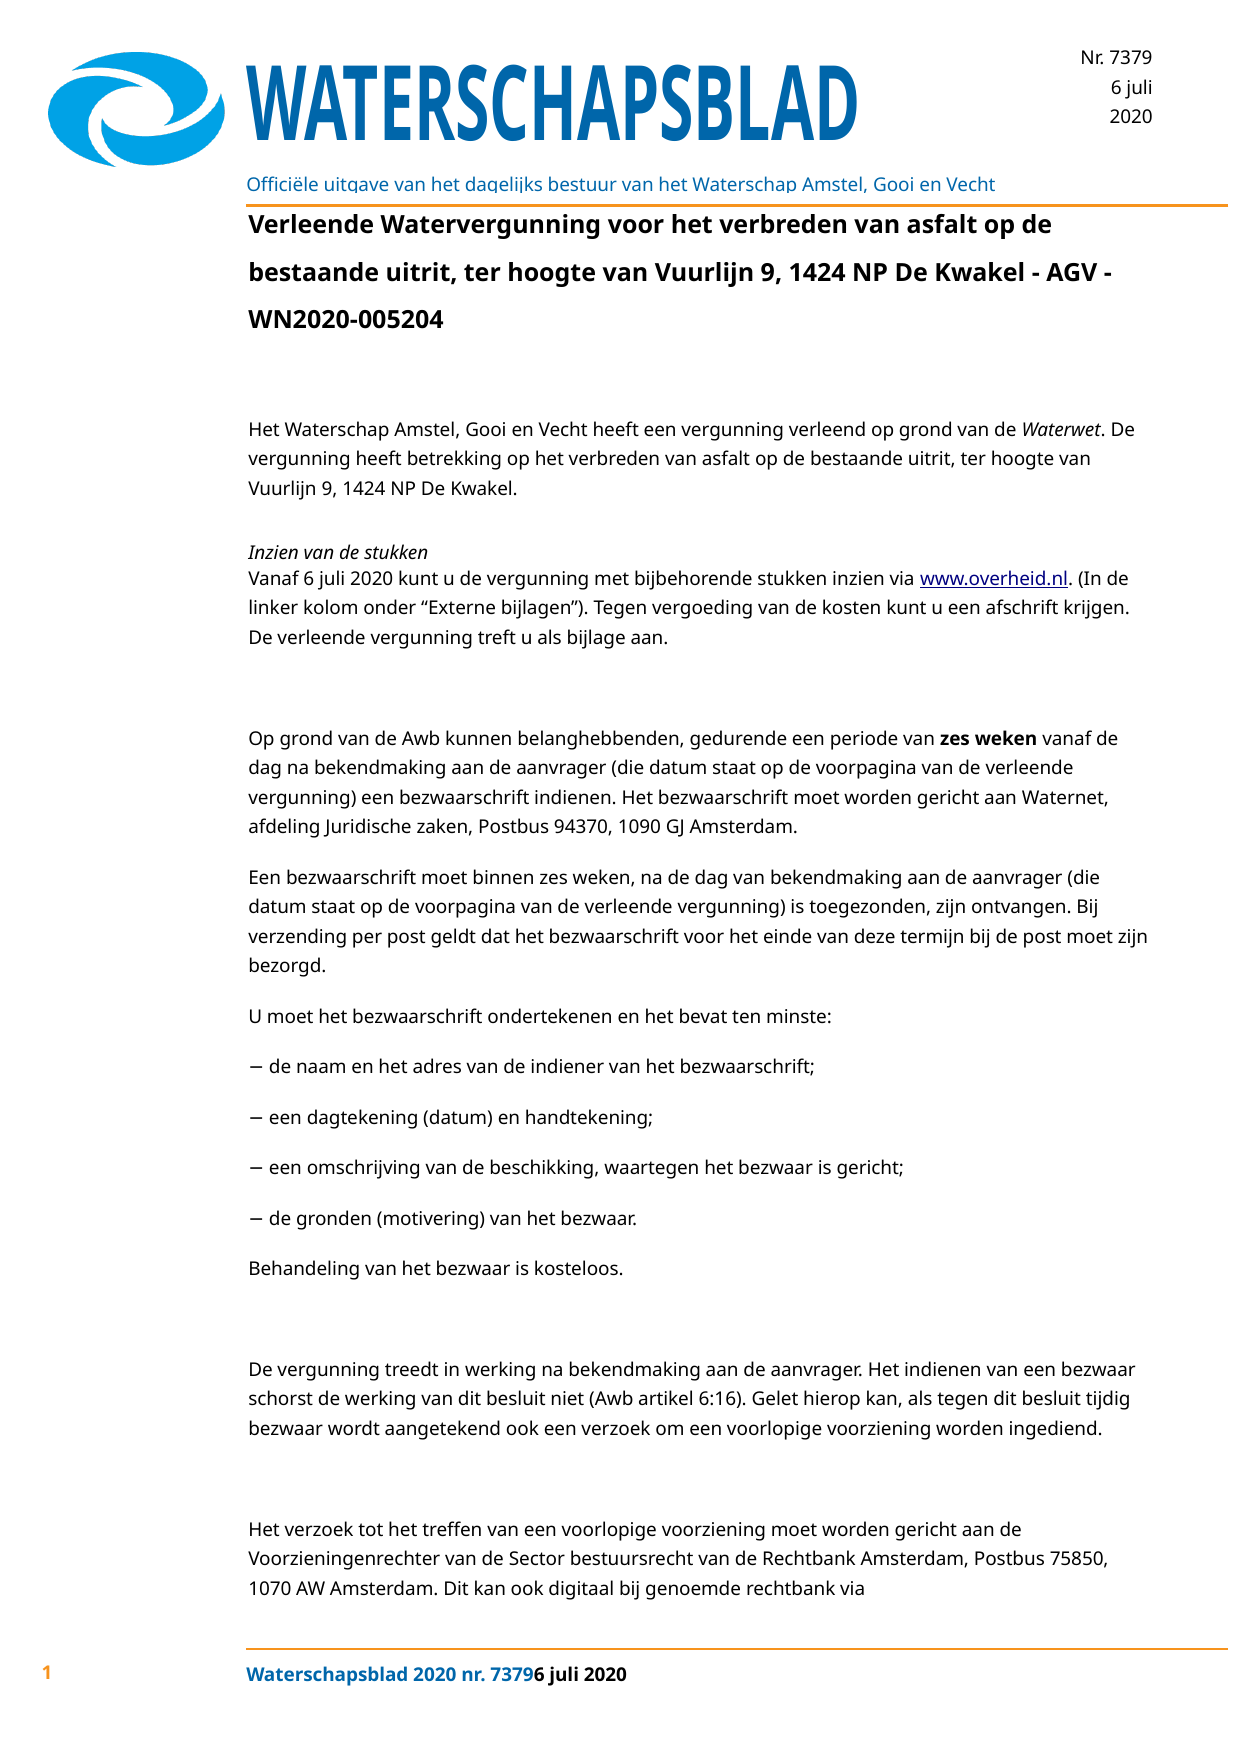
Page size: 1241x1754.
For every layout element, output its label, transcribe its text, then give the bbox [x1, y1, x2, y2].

text − de naam en het adres van de indiener van het bezwaarschrift; [248, 1053, 1152, 1079]
text Behandeling van het bezwaar is kosteloos. [248, 1255, 1152, 1281]
text − de gronden (motivering) van het bezwaar. [248, 1205, 1152, 1231]
text Een bezwaarschrift moet binnen zes weken, na de dag van bekendmaking aan de aanvrager (die datum staat op de voorpagina van de verleende vergunning) is toegezonden, zijn ontvangen. Bij verzending per post geldt dat het bezwaarschrift voor het einde van deze termijn bij de post moet zijn bezorgd. [248, 864, 1152, 978]
text Het Waterschap Amstel, Gooi en Vecht heeft een vergunning verleend op grond van de Waterwet. De vergunning heeft betrekking op het verbreden van asfalt op de bestaande uitrit, ter hoogte van Vuurlijn 9, 1424 NP De Kwakel. [248, 416, 1152, 501]
text Op grond van de Awb kunnen belanghebbenden, gedurende een periode van zes weken vanaf de dag na bekendmaking aan de aanvrager (die datum staat op de voorpagina van de verleende vergunning) een bezwaarschrift indienen. Het bezwaarschrift moet worden gericht aan Waternet, afdeling Juridische zaken, Postbus 94370, 1090 GJ Amsterdam. [248, 725, 1152, 839]
text Inzien van de stukken [248, 539, 1152, 565]
text De vergunning treedt in werking na bekendmaking aan de aanvrager. Het indienen van een bezwaar schorst de werking van dit besluit niet (Awb artikel 6:16). Gelet hierop kan, als tegen dit besluit tijdig bezwaar wordt aangetekend ook een verzoek om een voorlopige voorziening worden ingediend. [248, 1356, 1152, 1441]
text Verleende Watervergunning voor het verbreden van asfalt op de bestaande uitrit, ter hoogte van Vuurlijn 9, 1424 NP De Kwakel - AGV - WN2020-005204 [248, 207, 1152, 336]
text − een dagtekening (datum) en handtekening; [248, 1104, 1152, 1130]
text Vanaf 6 juli 2020 kunt u de vergunning met bijbehorende stukken inzien via www.overheid.nl. (In de linker kolom onder “Externe bijlagen”). Tegen vergoeding van de kosten kunt u een afschrift krijgen. De verleende vergunning treft u als bijlage aan. [248, 565, 1152, 650]
text Het verzoek tot het treffen van een voorlopige voorziening moet worden gericht aan de Voorzieningenrechter van de Sector bestuursrecht van de Rechtbank Amsterdam, Postbus 75850, 1070 AW Amsterdam. Dit kan ook digitaal bij genoemde rechtbank via [248, 1516, 1152, 1601]
text U moet het bezwaarschrift ondertekenen en het bevat ten minste: [248, 1003, 1152, 1029]
text − een omschrijving van de beschikking, waartegen het bezwaar is gericht; [248, 1154, 1152, 1180]
picture [41, 47, 231, 172]
